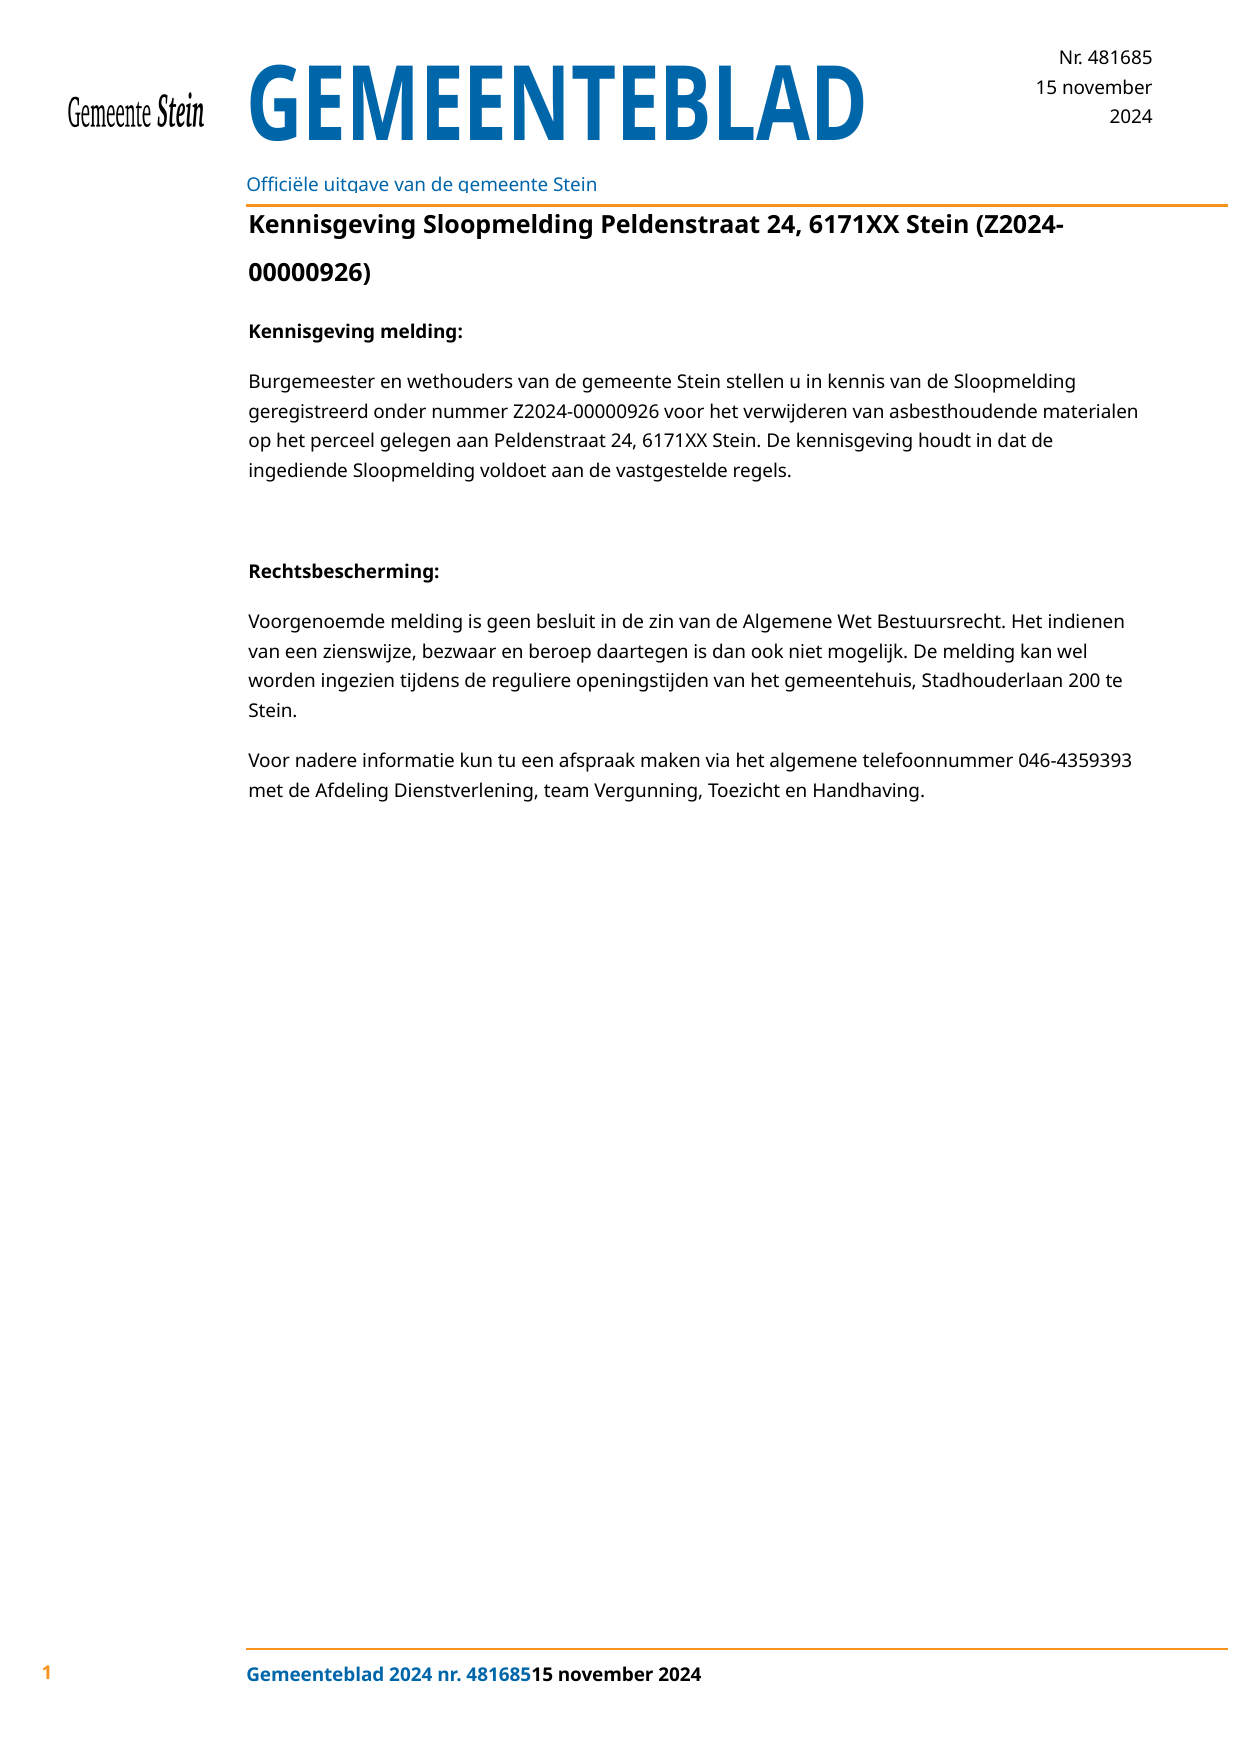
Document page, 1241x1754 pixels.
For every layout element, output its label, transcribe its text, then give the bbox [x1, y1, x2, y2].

picture [41, 47, 231, 172]
text Burgemeester en wethouders van de gemeente Stein stellen u in kennis van de Sloopmelding geregistreerd onder nummer Z2024-00000926 voor het verwijderen van asbesthoudende materialen op het perceel gelegen aan Peldenstraat 24, 6171XX Stein. De kennisgeving houdt in dat de ingediende Sloopmelding voldoet aan de vastgestelde regels. [248, 368, 1152, 483]
text Kennisgeving melding: [248, 318, 1152, 344]
text Voorgenoemde melding is geen besluit in de zin van de Algemene Wet Bestuursrecht. Het indienen van een zienswijze, bezwaar en beroep daartegen is dan ook niet mogelijk. De melding kan wel worden ingezien tijdens de reguliere openingstijden van het gemeentehuis, Stadhouderlaan 200 te Stein. [248, 608, 1152, 723]
text Kennisgeving Sloopmelding Peldenstraat 24, 6171XX Stein (Z2024-00000926) [248, 207, 1152, 288]
text Rechtsbescherming: [248, 558, 1152, 584]
text Voor nadere informatie kun tu een afspraak maken via het algemene telefoonnummer 046-4359393 met de Afdeling Dienstverlening, team Vergunning, Toezicht en Handhaving. [248, 747, 1152, 803]
